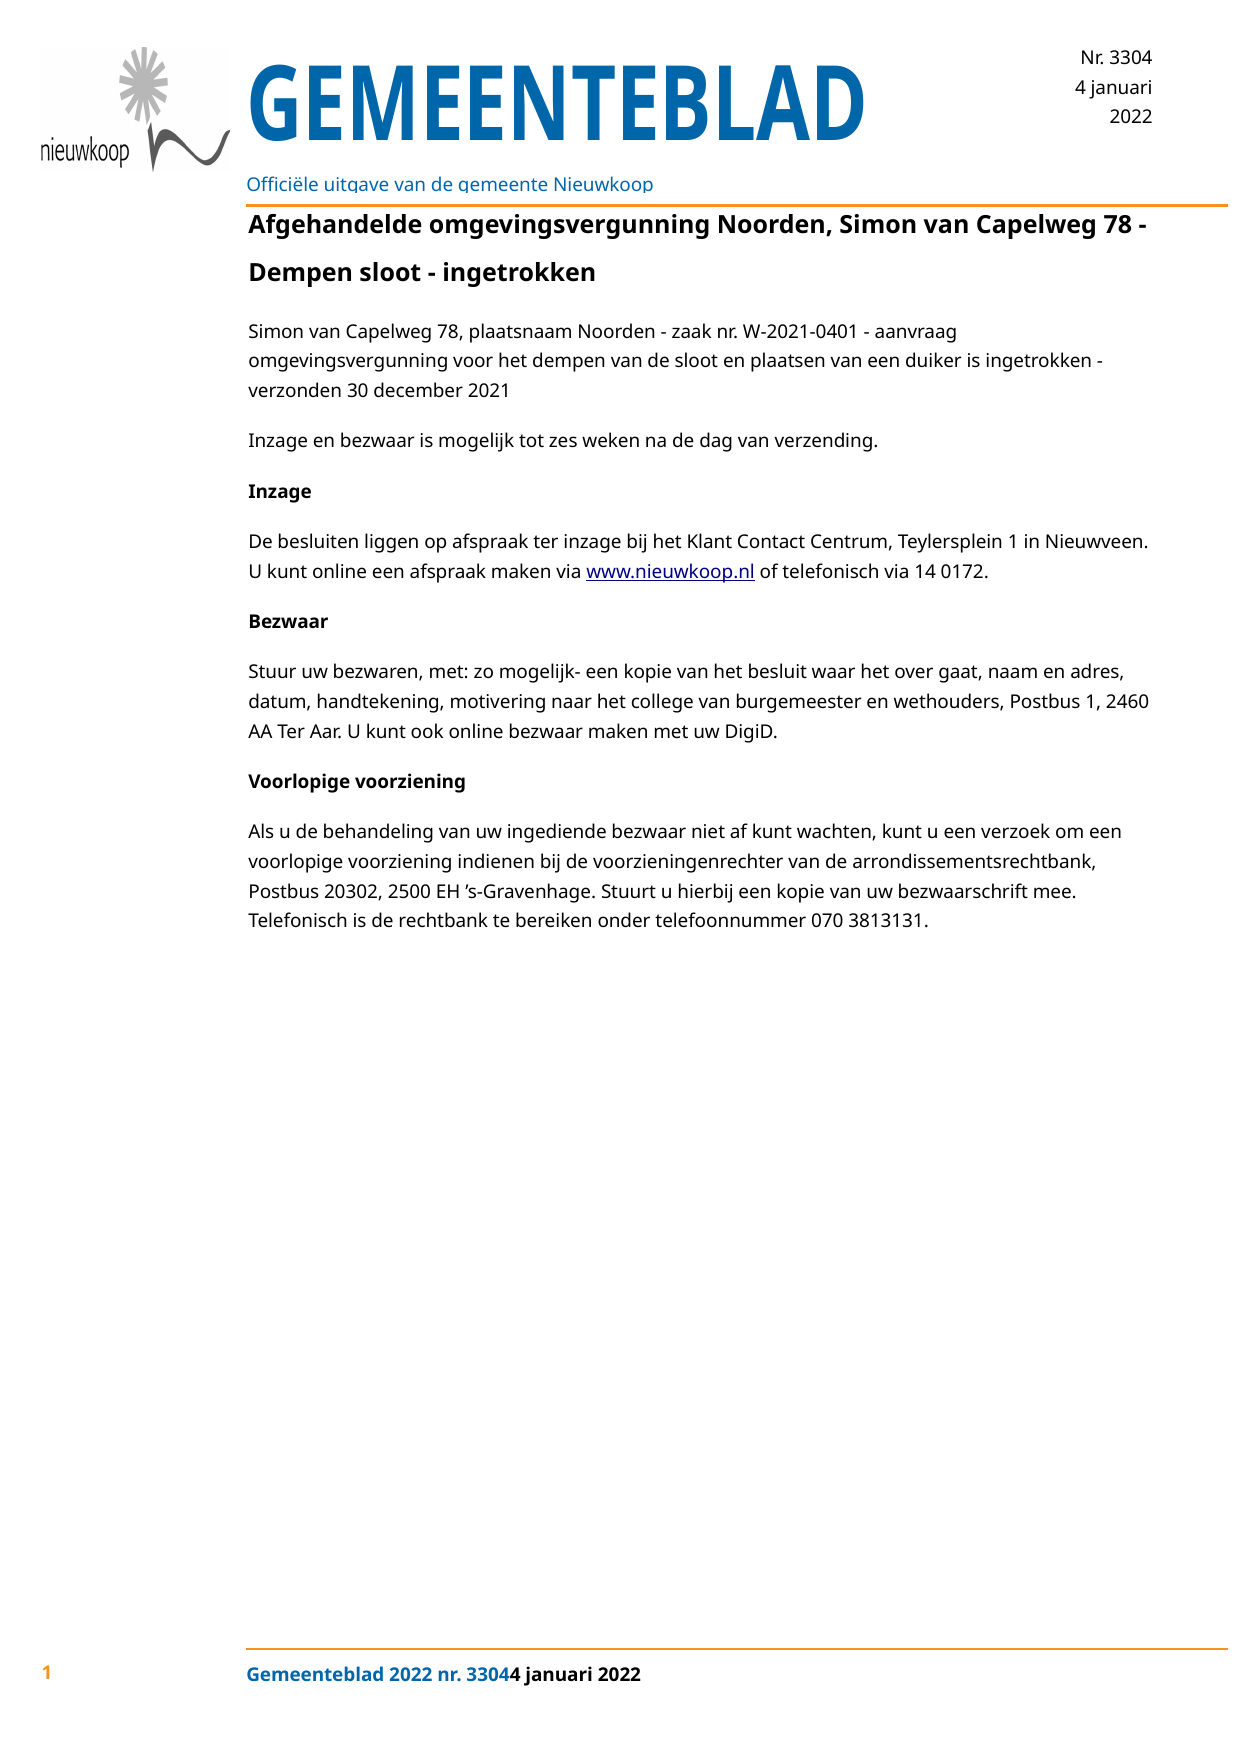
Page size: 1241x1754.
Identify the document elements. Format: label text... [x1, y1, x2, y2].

text Stuur uw bezwaren, met: zo mogelijk- een kopie van het besluit waar het over gaat, naam en adres, datum, handtekening, motivering naar het college van burgemeester en wethouders, Postbus 1, 2460 AA Ter Aar. U kunt ook online bezwaar maken met uw DigiD. [248, 659, 1152, 744]
text Inzage [248, 478, 1152, 504]
text Bezwaar [248, 608, 1152, 634]
text Inzage en bezwaar is mogelijk tot zes weken na de dag van verzending. [248, 427, 1152, 453]
picture [41, 47, 231, 172]
text Simon van Capelweg 78, plaatsnaam Noorden - zaak nr. W-2021-0401 - aanvraag omgevingsvergunning voor het dempen van de sloot en plaatsen van een duiker is ingetrokken - verzonden 30 december 2021 [248, 318, 1152, 403]
text Voorlopige voorziening [248, 768, 1152, 794]
text De besluiten liggen op afspraak ter inzage bij het Klant Contact Centrum, Teylersplein 1 in Nieuwveen. U kunt online een afspraak maken via www.nieuwkoop.nl of telefonisch via 14 0172. [248, 528, 1152, 584]
text Afgehandelde omgevingsvergunning Noorden, Simon van Capelweg 78 - Dempen sloot - ingetrokken [248, 207, 1152, 288]
text Als u de behandeling van uw ingediende bezwaar niet af kunt wachten, kunt u een verzoek om een voorlopige voorziening indienen bij de voorzieningenrechter van de arrondissementsrechtbank, Postbus 20302, 2500 EH ’s-Gravenhage. Stuurt u hierbij een kopie van uw bezwaarschrift mee. Telefonisch is de rechtbank te bereiken onder telefoonnummer 070 3813131. [248, 819, 1152, 933]
